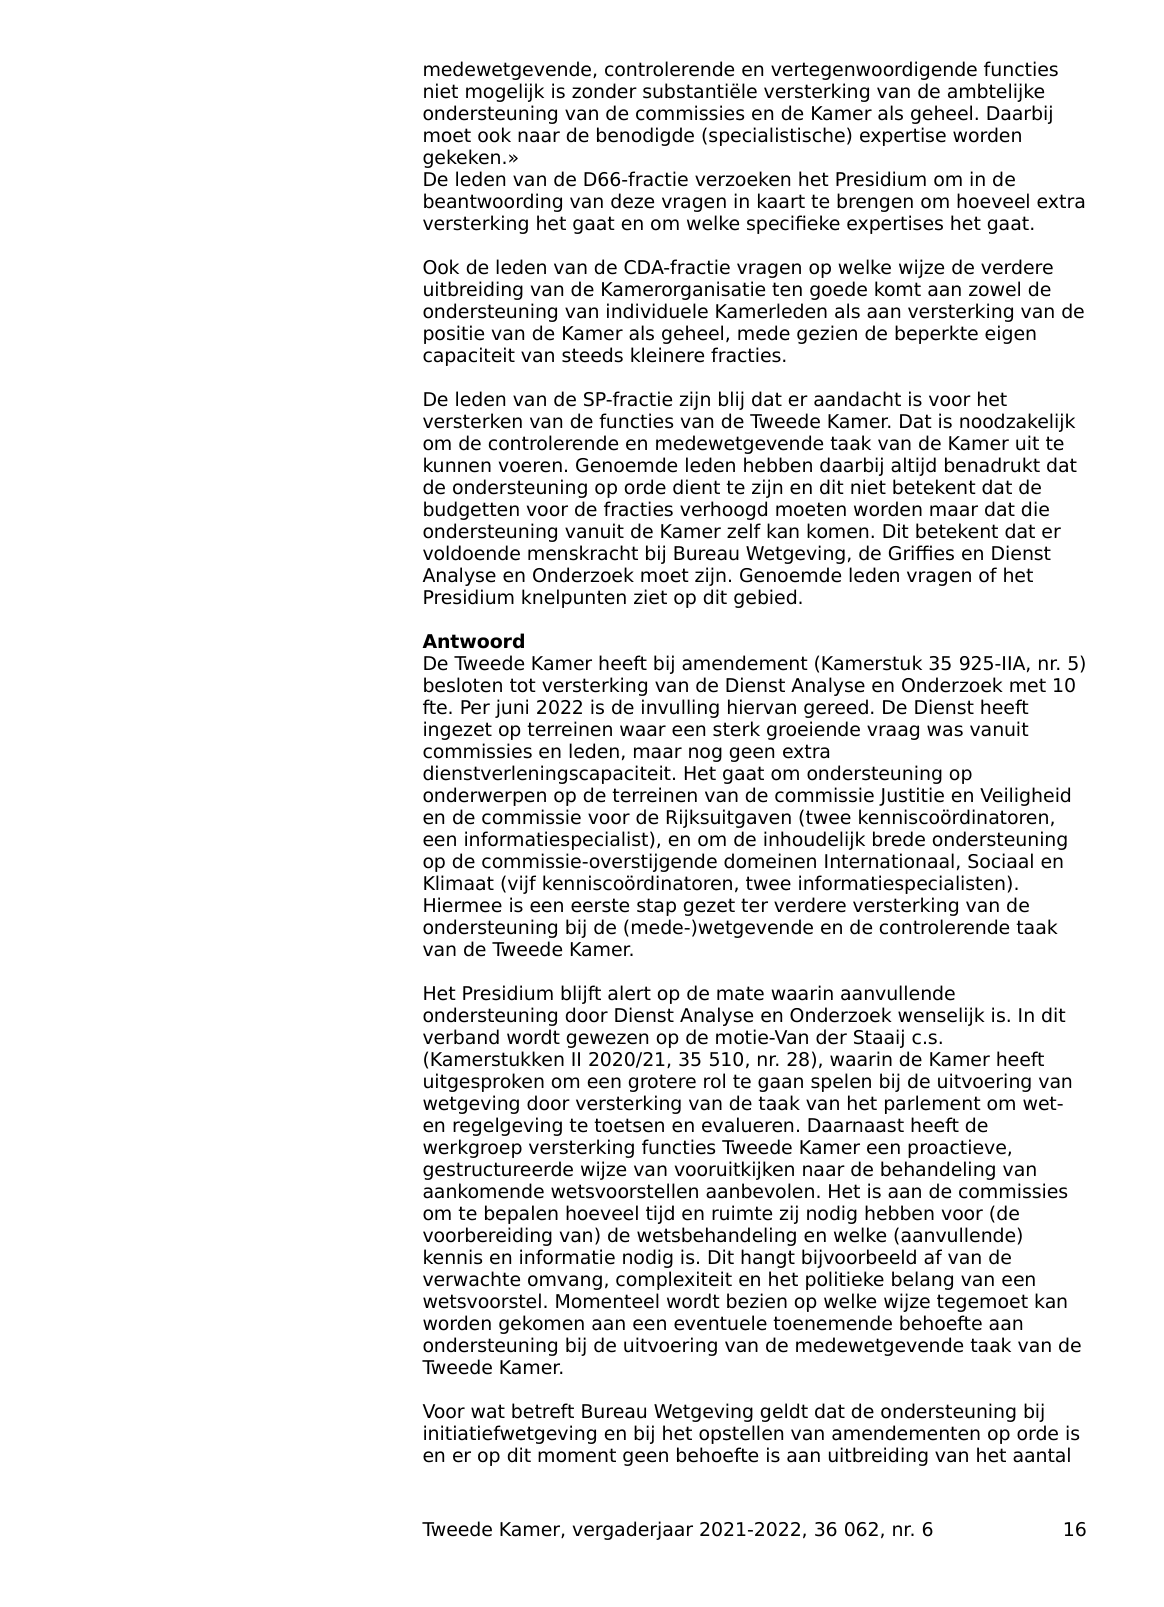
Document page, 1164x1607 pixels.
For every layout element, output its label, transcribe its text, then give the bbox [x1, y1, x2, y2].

text De leden van de SP-fractie zijn blij dat er aandacht is voor het versterken van de functies van de Tweede Kamer. Dat is noodzakelijk om de controlerende en medewetgevende taak van de Kamer uit te kunnen voeren. Genoemde leden hebben daarbij altijd benadrukt dat de ondersteuning op orde dient te zijn en dit niet betekent dat de budgetten voor de fracties verhoogd moeten worden maar dat die ondersteuning vanuit de Kamer zelf kan komen. Dit betekent dat er voldoende menskracht bij Bureau Wetgeving, de Griffies en Dienst Analyse en Onderzoek moet zijn. Genoemde leden vragen of het Presidium knelpunten ziet op dit gebied. [422, 389, 1087, 609]
text medewetgevende, controlerende en vertegenwoordigende functies niet mogelijk is zonder substantiële versterking van de ambtelijke ondersteuning van de commissies en de Kamer als geheel. Daarbij moet ook naar de benodigde (specialistische) expertise worden gekeken.» [422, 59, 1087, 169]
text De leden van de D66-fractie verzoeken het Presidium om in de beantwoording van deze vragen in kaart te brengen om hoeveel extra versterking het gaat en om welke specifieke expertises het gaat. [422, 169, 1087, 235]
text Ook de leden van de CDA-fractie vragen op welke wijze de verdere uitbreiding van de Kamerorganisatie ten goede komt aan zowel de ondersteuning van individuele Kamerleden als aan versterking van de positie van de Kamer als geheel, mede gezien de beperkte eigen capaciteit van steeds kleinere fracties. [422, 257, 1087, 367]
text Voor wat betreft Bureau Wetgeving geldt dat de ondersteuning bij initiatiefwetgeving en bij het opstellen van amendementen op orde is en er op dit moment geen behoefte is aan uitbreiding van het aantal [422, 1401, 1087, 1467]
text Antwoord [422, 631, 1087, 653]
text De Tweede Kamer heeft bij amendement (Kamerstuk 35 925-IIA, nr. 5) besloten tot versterking van de Dienst Analyse en Onderzoek met 10 fte. Per juni 2022 is de invulling hiervan gereed. De Dienst heeft ingezet op terreinen waar een sterk groeiende vraag was vanuit commissies en leden, maar nog geen extra dienstverleningscapaciteit. Het gaat om ondersteuning op onderwerpen op de terreinen van de commissie Justitie en Veiligheid en de commissie voor de Rijksuitgaven (twee kenniscoördinatoren, een informatiespecialist), en om de inhoudelijk brede ondersteuning op de commissie-overstijgende domeinen Internationaal, Sociaal en Klimaat (vijf kenniscoördinatoren, twee informatiespecialisten). Hiermee is een eerste stap gezet ter verdere versterking van de ondersteuning bij de (mede-)wetgevende en de controlerende taak van de Tweede Kamer. [422, 653, 1087, 961]
text Het Presidium blijft alert op de mate waarin aanvullende ondersteuning door Dienst Analyse en Onderzoek wenselijk is. In dit verband wordt gewezen op de motie-Van der Staaij c.s. (Kamerstukken II 2020/21, 35 510, nr. 28), waarin de Kamer heeft uitgesproken om een grotere rol te gaan spelen bij de uitvoering van wetgeving door versterking van de taak van het parlement om wet- en regelgeving te toetsen en evalueren. Daarnaast heeft de werkgroep versterking functies Tweede Kamer een proactieve, gestructureerde wijze van vooruitkijken naar de behandeling van aankomende wetsvoorstellen aanbevolen. Het is aan de commissies om te bepalen hoeveel tijd en ruimte zij nodig hebben voor (de voorbereiding van) de wetsbehandeling en welke (aanvullende) kennis en informatie nodig is. Dit hangt bijvoorbeeld af van de verwachte omvang, complexiteit en het politieke belang van een wetsvoorstel. Momenteel wordt bezien op welke wijze tegemoet kan worden gekomen aan een eventuele toenemende behoefte aan ondersteuning bij de uitvoering van de medewetgevende taak van de Tweede Kamer. [422, 983, 1087, 1379]
